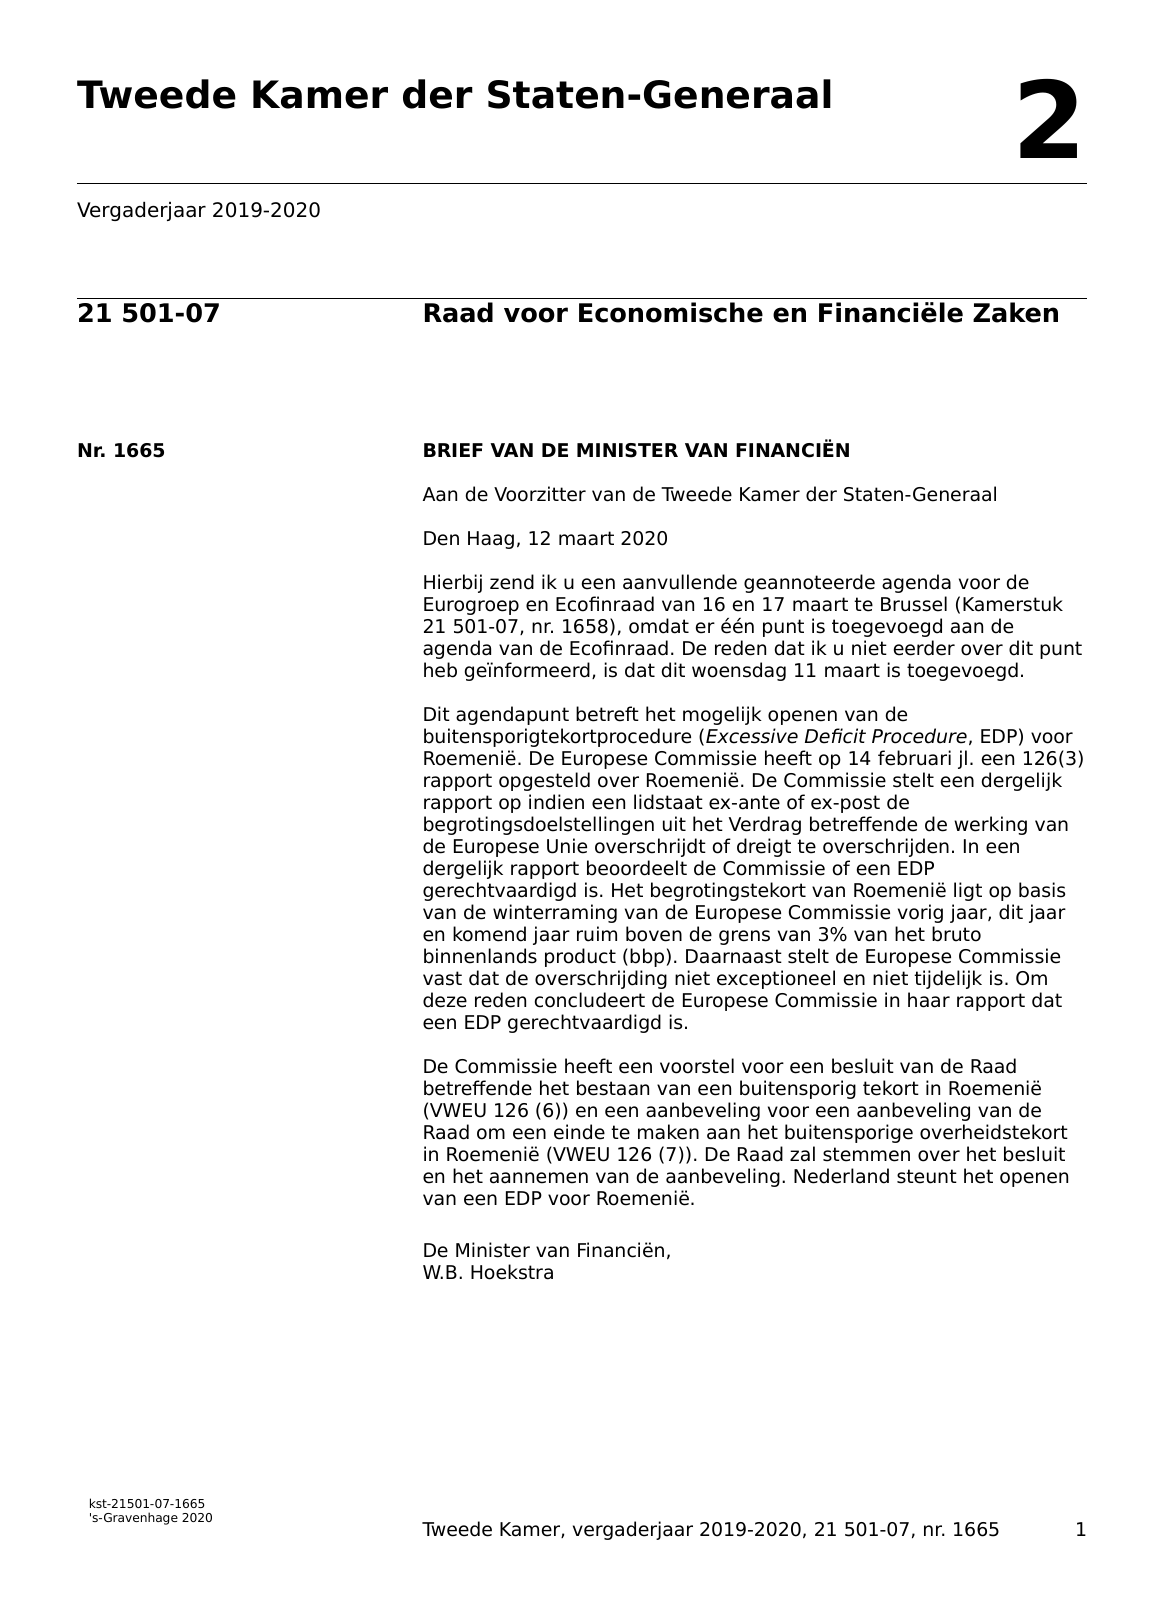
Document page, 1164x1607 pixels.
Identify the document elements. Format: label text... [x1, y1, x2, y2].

text De Commissie heeft een voorstel voor een besluit van de Raad betreffende het bestaan van een buitensporig tekort in Roemenië (VWEU 126 (6)) en een aanbeveling voor een aanbeveling van de Raad om een einde te maken aan het buitensporige overheidstekort in Roemenië (VWEU 126 (7)). De Raad zal stemmen over het besluit en het aannemen van de aanbeveling. Nederland steunt het openen van een EDP voor Roemenië. [422, 1056, 1087, 1210]
text Den Haag, 12 maart 2020 [422, 528, 1087, 550]
text Hierbij zend ik u een aanvullende geannoteerde agenda voor de Eurogroep en Ecofinraad van 16 en 17 maart te Brussel (Kamerstuk 21 501-07, nr. 1658), omdat er één punt is toegevoegd aan de agenda van de Ecofinraad. De reden dat ik u niet eerder over dit punt heb geïnformeerd, is dat dit woensdag 11 maart is toegevoegd. [422, 572, 1087, 682]
subtitle Nr. 1665 BRIEF VAN DE MINISTER VAN FINANCIËN [77, 440, 1087, 462]
subtitle 21 501-07 Raad voor Economische en Financiële Zaken [77, 299, 1087, 329]
text 's-Gravenhage 2020 [88, 1511, 323, 1525]
table_header Tweede Kamer der Staten-Generaal [77, 59, 886, 183]
text Aan de Voorzitter van de Tweede Kamer der Staten-Generaal [422, 484, 1087, 506]
text De Minister van Financiën, W.B. Hoekstra [422, 1240, 1087, 1284]
table_header 2 [886, 59, 1087, 183]
text kst-21501-07-1665 [88, 1497, 323, 1511]
table_cell Vergaderjaar 2019-2020 [77, 184, 1087, 298]
text Dit agendapunt betreft het mogelijk openen van de buitensporigtekortprocedure (Excessive Deficit Procedure, EDP) voor Roemenië. De Europese Commissie heeft op 14 februari jl. een 126(3) rapport opgesteld over Roemenië. De Commissie stelt een dergelijk rapport op indien een lidstaat ex-ante of ex-post de begrotingsdoelstellingen uit het Verdrag betreffende de werking van de Europese Unie overschrijdt of dreigt te overschrijden. In een dergelijk rapport beoordeelt de Commissie of een EDP gerechtvaardigd is. Het begrotingstekort van Roemenië ligt op basis van de winterraming van de Europese Commissie vorig jaar, dit jaar en komend jaar ruim boven de grens van 3% van het bruto binnenlands product (bbp). Daarnaast stelt de Europese Commissie vast dat de overschrijding niet exceptioneel en niet tijdelijk is. Om deze reden concludeert de Europese Commissie in haar rapport dat een EDP gerechtvaardigd is. [422, 704, 1087, 1034]
